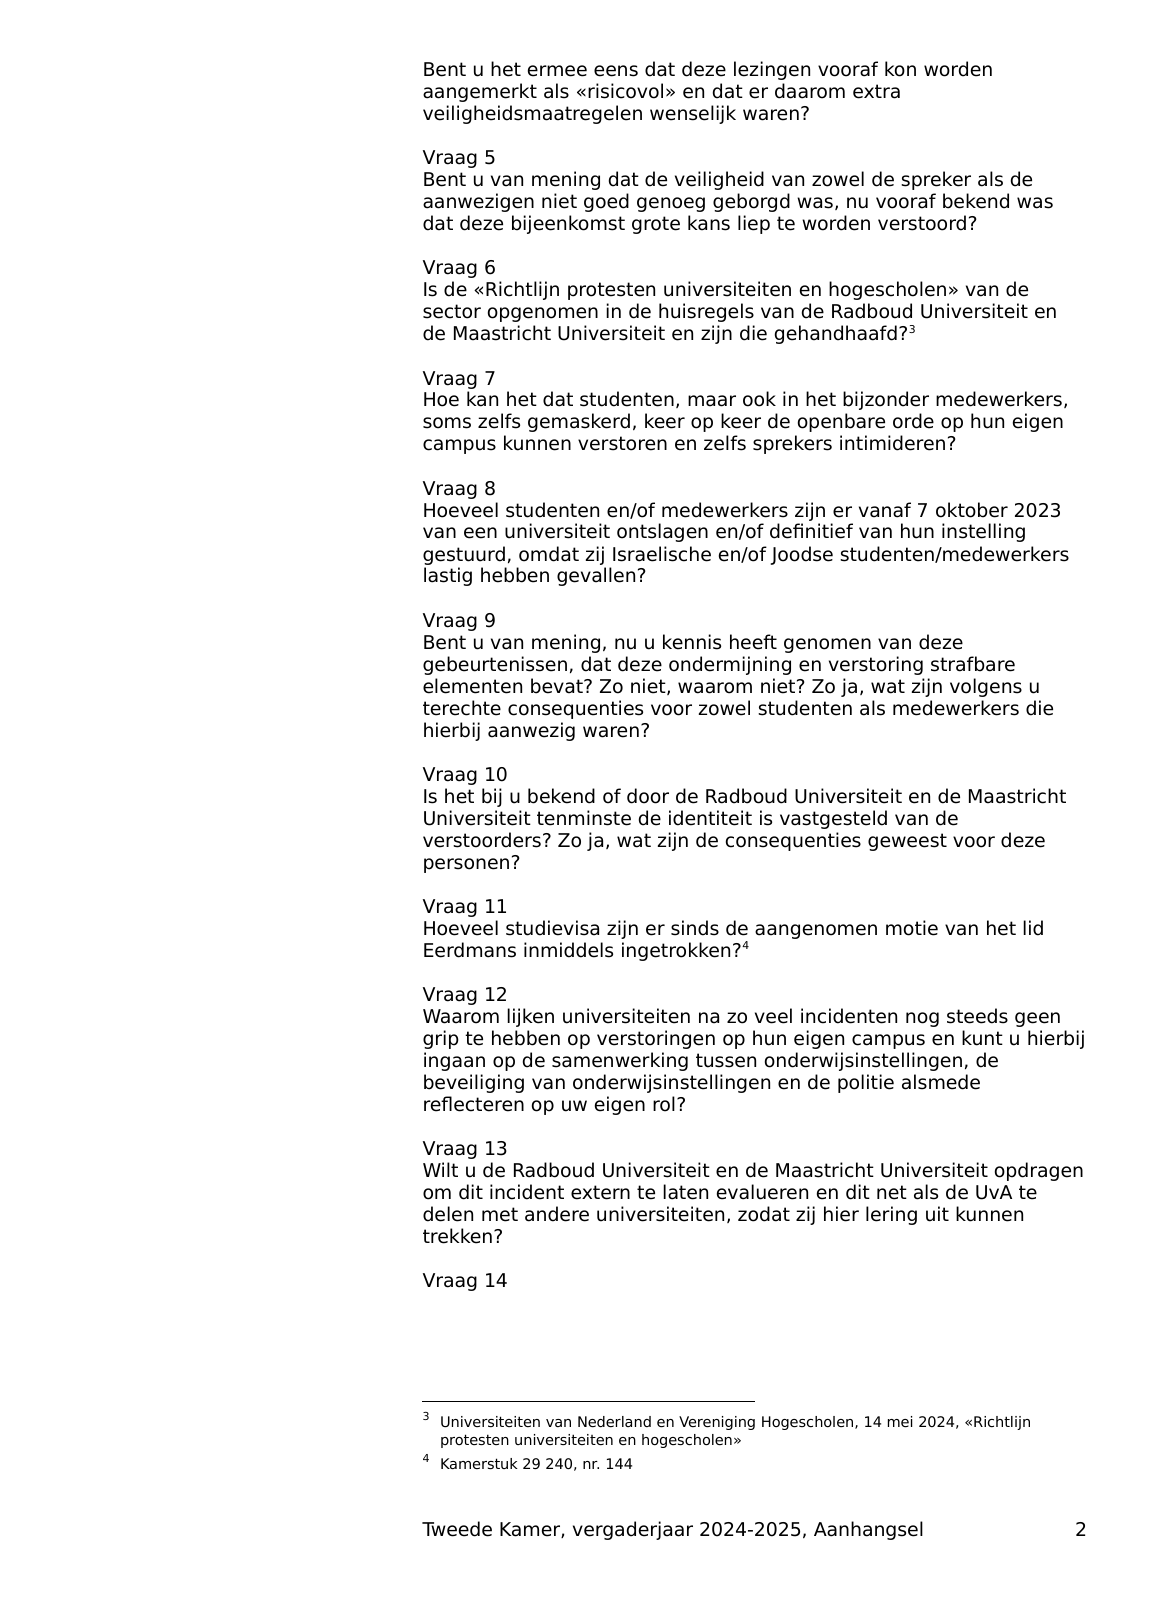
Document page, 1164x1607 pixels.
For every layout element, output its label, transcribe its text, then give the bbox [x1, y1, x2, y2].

text Kamerstuk 29 240, nr. 144 [422, 1452, 1087, 1474]
text Hoeveel studievisa zijn er sinds de aangenomen motie van het lid Eerdmans inmiddels ingetrokken? [422, 918, 1087, 962]
text Wilt u de Radboud Universiteit en de Maastricht Universiteit opdragen om dit incident extern te laten evalueren en dit net als de UvA te delen met andere universiteiten, zodat zij hier lering uit kunnen trekken? [422, 1160, 1087, 1248]
text Vraag 11 [422, 896, 1087, 918]
text Is de «Richtlijn protesten universiteiten en hogescholen» van de sector opgenomen in de huisregels van de Radboud Universiteit en de Maastricht Universiteit en zijn die gehandhaafd? [422, 279, 1087, 345]
text Waarom lijken universiteiten na zo veel incidenten nog steeds geen grip te hebben op verstoringen op hun eigen campus en kunt u hierbij ingaan op de samenwerking tussen onderwijsinstellingen, de beveiliging van onderwijsinstellingen en de politie alsmede reflecteren op uw eigen rol? [422, 1006, 1087, 1116]
text Bent u het ermee eens dat deze lezingen vooraf kon worden aangemerkt als «risicovol» en dat er daarom extra veiligheidsmaatregelen wenselijk waren? [422, 59, 1087, 125]
text Hoe kan het dat studenten, maar ook in het bijzonder medewerkers, soms zelfs gemaskerd, keer op keer de openbare orde op hun eigen campus kunnen verstoren en zelfs sprekers intimideren? [422, 389, 1087, 455]
text Vraag 10 [422, 764, 1087, 786]
text Vraag 6 [422, 257, 1087, 279]
text Vraag 7 [422, 367, 1087, 389]
text Vraag 12 [422, 984, 1087, 1006]
text Universiteiten van Nederland en Vereniging Hogescholen, 14 mei 2024, «Richtlijn protesten universiteiten en hogescholen» [422, 1410, 1087, 1449]
text Bent u van mening, nu u kennis heeft genomen van deze gebeurtenissen, dat deze ondermijning en verstoring strafbare elementen bevat? Zo niet, waarom niet? Zo ja, wat zijn volgens u terechte consequenties voor zowel studenten als medewerkers die hierbij aanwezig waren? [422, 632, 1087, 741]
text Vraag 14 [422, 1270, 1087, 1292]
text Vraag 13 [422, 1138, 1087, 1160]
text Vraag 5 [422, 147, 1087, 169]
text Vraag 8 [422, 477, 1087, 499]
text Vraag 9 [422, 609, 1087, 632]
text Hoeveel studenten en/of medewerkers zijn er vanaf 7 oktober 2023 van een universiteit ontslagen en/of definitief van hun instelling gestuurd, omdat zij Israelische en/of Joodse studenten/medewerkers lastig hebben gevallen? [422, 499, 1087, 587]
text Is het bij u bekend of door de Radboud Universiteit en de Maastricht Universiteit tenminste de identiteit is vastgesteld van de verstoorders? Zo ja, wat zijn de consequenties geweest voor deze personen? [422, 786, 1087, 873]
text Bent u van mening dat de veiligheid van zowel de spreker als de aanwezigen niet goed genoeg geborgd was, nu vooraf bekend was dat deze bijeenkomst grote kans liep te worden verstoord? [422, 169, 1087, 235]
